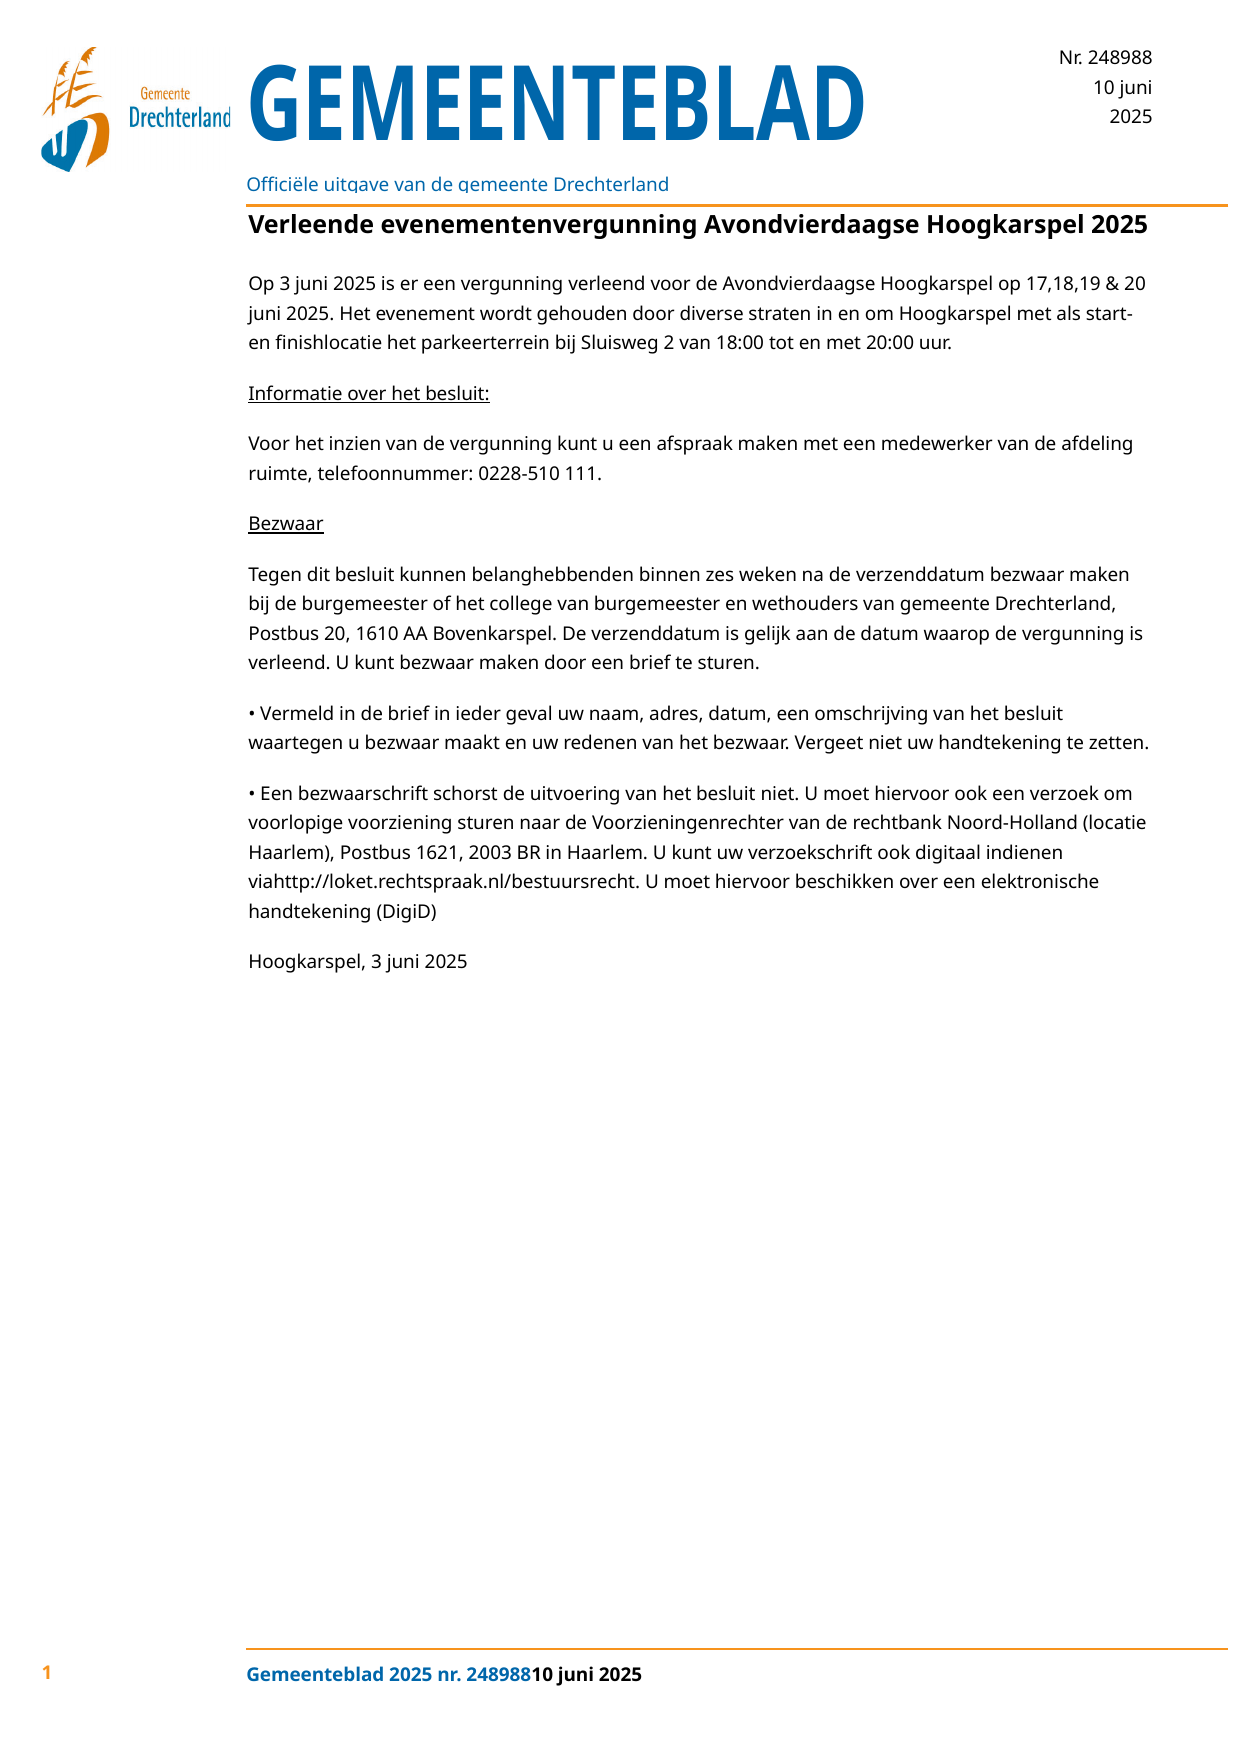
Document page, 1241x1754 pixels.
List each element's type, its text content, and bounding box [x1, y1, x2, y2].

text Bezwaar [248, 510, 1152, 536]
text Verleende evenementenvergunning Avondvierdaagse Hoogkarspel 2025 [248, 207, 1152, 241]
text Op 3 juni 2025 is er een vergunning verleend voor de Avondvierdaagse Hoogkarspel op 17,18,19 & 20 juni 2025. Het evenement wordt gehouden door diverse straten in en om Hoogkarspel met als start- en finishlocatie het parkeerterrein bij Sluisweg 2 van 18:00 tot en met 20:00 uur. [248, 270, 1152, 355]
text Hoogkarspel, 3 juni 2025 [248, 949, 1152, 974]
text • Vermeld in de brief in ieder geval uw naam, adres, datum, een omschrijving van het besluit waartegen u bezwaar maakt en uw redenen van het bezwaar. Vergeet niet uw handtekening te zetten. [248, 700, 1152, 755]
text Tegen dit besluit kunnen belanghebbenden binnen zes weken na de verzenddatum bezwaar maken bij de burgemeester of het college van burgemeester en wethouders van gemeente Drechterland, Postbus 20, 1610 AA Bovenkarspel. De verzenddatum is gelijk aan de datum waarop de vergunning is verleend. U kunt bezwaar maken door een brief te sturen. [248, 561, 1152, 675]
picture [41, 158, 64, 172]
text • Een bezwaarschrift schorst de uitvoering van het besluit niet. U moet hiervoor ook een verzoek om voorlopige voorziening sturen naar de Voorzieningenrechter van de rechtbank Noord-Holland (locatie Haarlem), Postbus 1621, 2003 BR in Haarlem. U kunt uw verzoekschrift ook digitaal indienen viahttp://loket.rechtspraak.nl/bestuursrecht. U moet hiervoor beschikken over een elektronische handtekening (DigiD) [248, 780, 1152, 924]
text Voor het inzien van de vergunning kunt u een afspraak maken met een medewerker van de afdeling ruimte, telefoonnummer: 0228-510 111. [248, 430, 1152, 486]
picture [41, 47, 231, 172]
picture [226, 115, 231, 124]
text Informatie over het besluit: [248, 380, 1152, 406]
